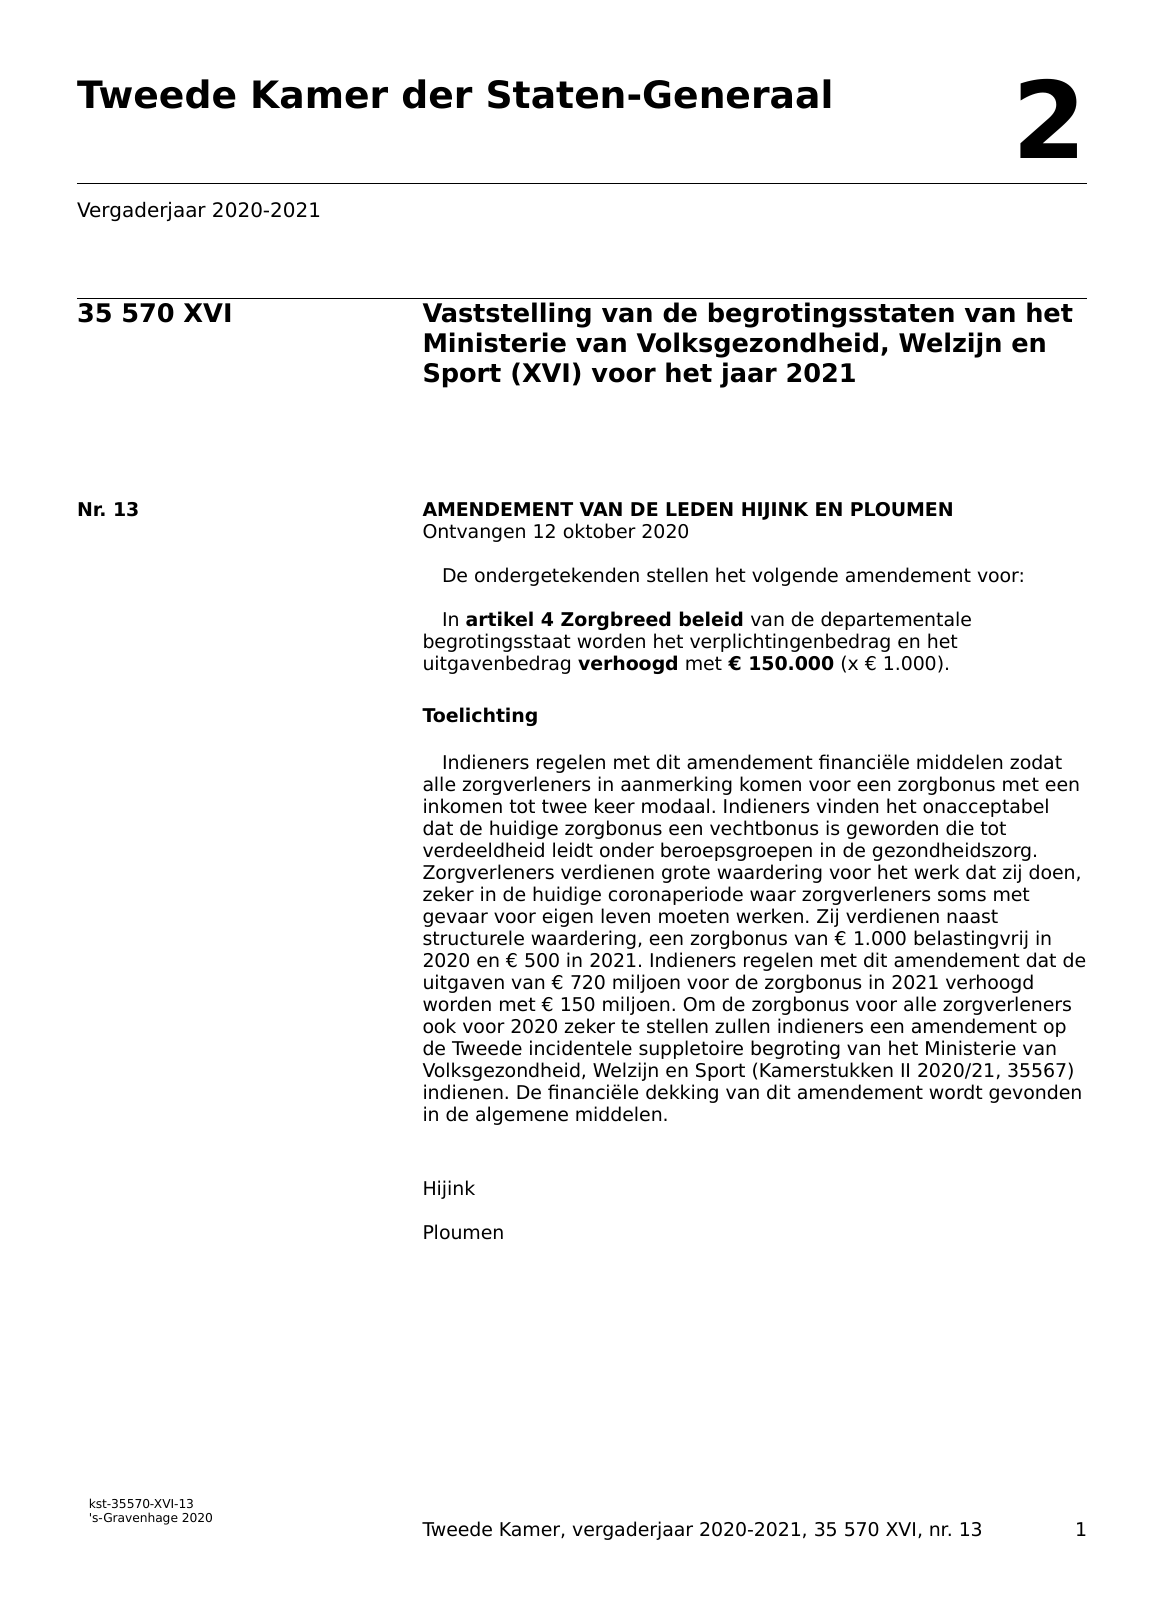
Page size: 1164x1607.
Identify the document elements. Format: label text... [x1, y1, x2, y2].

text Ontvangen 12 oktober 2020 [422, 521, 1087, 543]
table_cell Vergaderjaar 2020-2021 [77, 184, 1087, 298]
text In artikel 4 Zorgbreed beleid van de departementale begrotingsstaat worden het verplichtingenbedrag en het uitgavenbedrag verhoogd met € 150.000 (x € 1.000). [422, 609, 1087, 675]
text 's-Gravenhage 2020 [88, 1511, 323, 1525]
text Indieners regelen met dit amendement financiële middelen zodat alle zorgverleners in aanmerking komen voor een zorgbonus met een inkomen tot twee keer modaal. Indieners vinden het onacceptabel dat de huidige zorgbonus een vechtbonus is geworden die tot verdeeldheid leidt onder beroepsgroepen in de gezondheidszorg. Zorgverleners verdienen grote waardering voor het werk dat zij doen, zeker in de huidige coronaperiode waar zorgverleners soms met gevaar voor eigen leven moeten werken. Zij verdienen naast structurele waardering, een zorgbonus van € 1.000 belastingvrij in 2020 en € 500 in 2021. Indieners regelen met dit amendement dat de uitgaven van € 720 miljoen voor de zorgbonus in 2021 verhoogd worden met € 150 miljoen. Om de zorgbonus voor alle zorgverleners ook voor 2020 zeker te stellen zullen indieners een amendement op de Tweede incidentele suppletoire begroting van het Ministerie van Volksgezondheid, Welzijn en Sport (Kamerstukken II 2020/21, 35567) indienen. De financiële dekking van dit amendement wordt gevonden in de algemene middelen. [422, 752, 1087, 1126]
text De ondergetekenden stellen het volgende amendement voor: [422, 565, 1087, 587]
subtitle Toelichting [422, 705, 1087, 727]
table_header Tweede Kamer der Staten-Generaal [77, 59, 886, 183]
table_header 2 [886, 59, 1087, 183]
subtitle 35 570 XVI Vaststelling van de begrotingsstaten van het Ministerie van Volksgezondheid, Welzijn en Sport (XVI) voor het jaar 2021 [77, 299, 1087, 388]
subtitle Nr. 13 AMENDEMENT VAN DE LEDEN HIJINK EN PLOUMEN [77, 499, 1087, 521]
text kst-35570-XVI-13 [88, 1497, 323, 1511]
text Hijink Ploumen [422, 1156, 1087, 1244]
